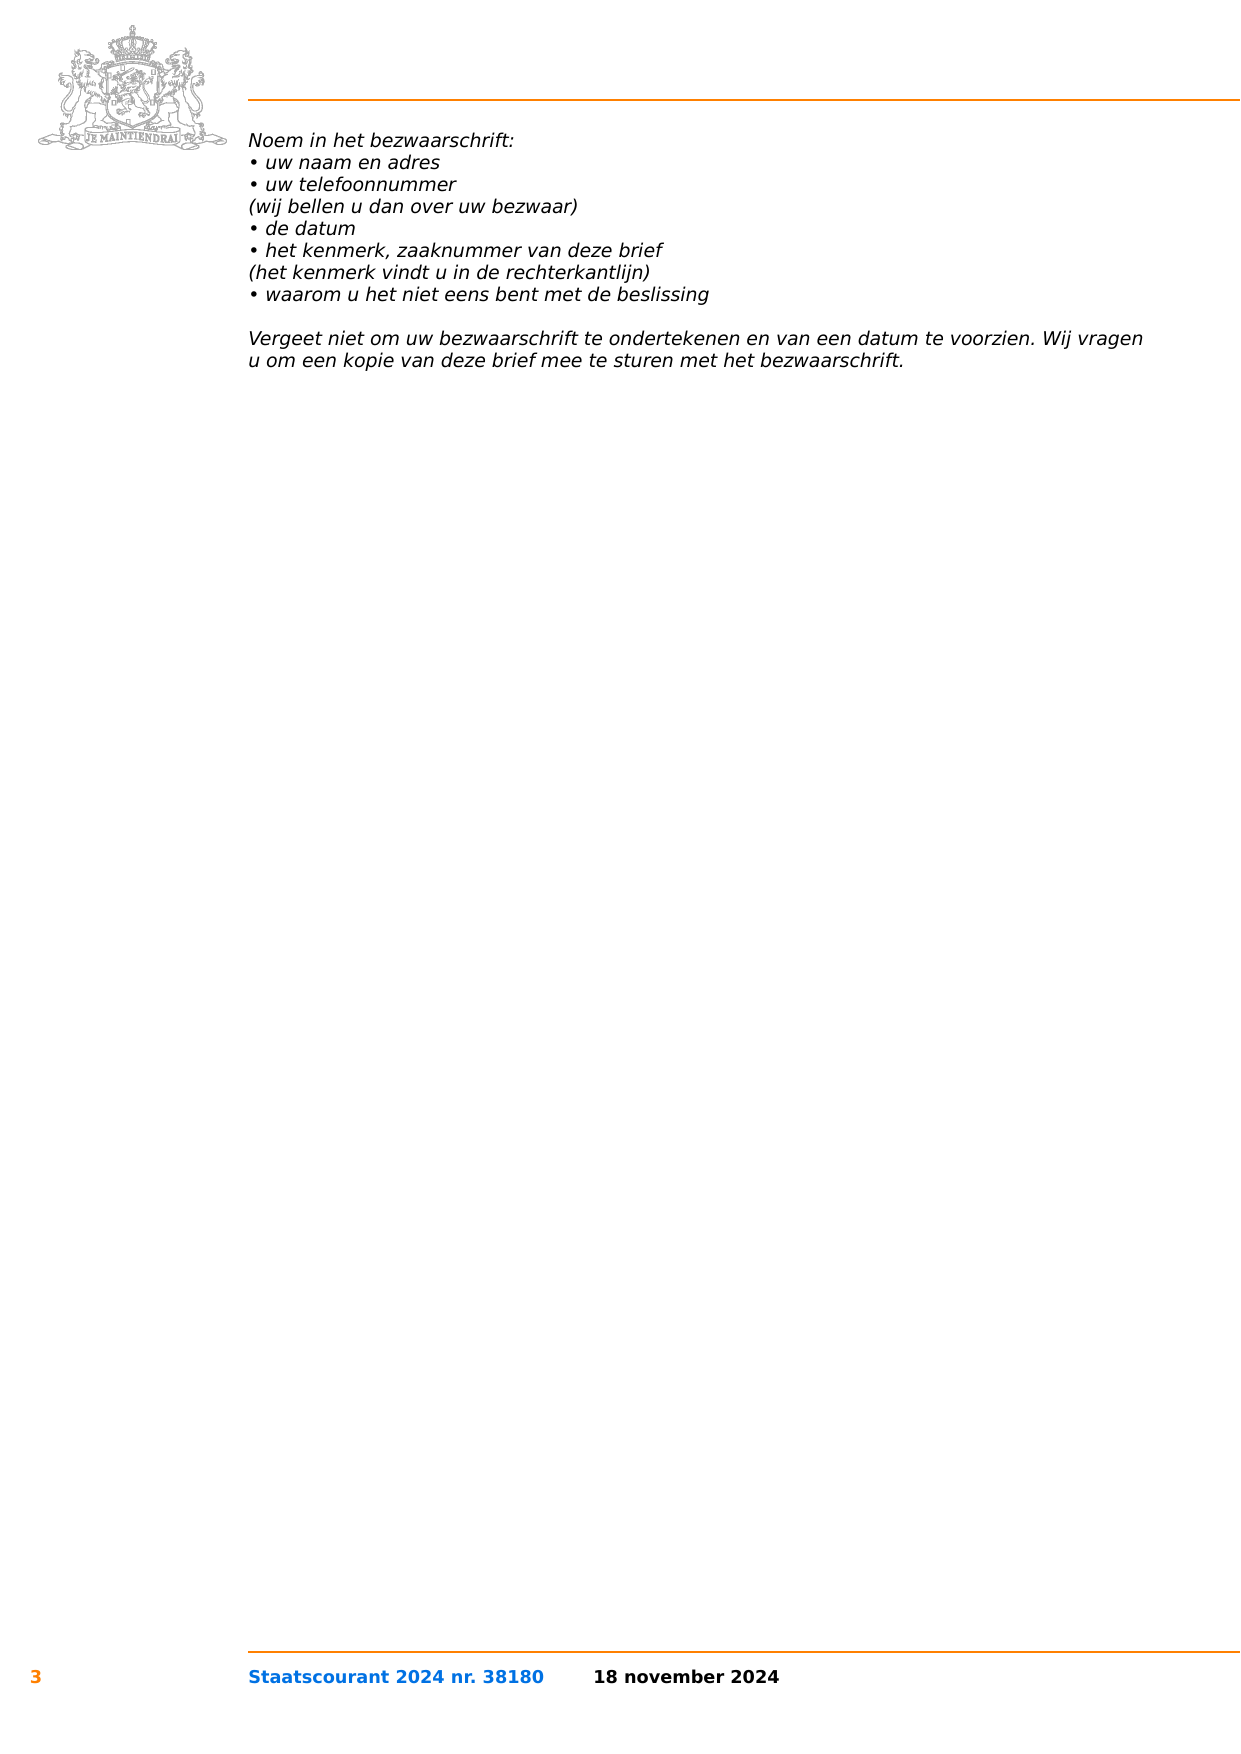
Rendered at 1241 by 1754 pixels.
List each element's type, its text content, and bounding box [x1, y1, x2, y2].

text (wij bellen u dan over uw bezwaar) [248, 196, 1163, 218]
text • waarom u het niet eens bent met de beslissing [248, 284, 1163, 306]
text • het kenmerk, zaaknummer van deze brief [248, 240, 1163, 262]
text • de datum [248, 218, 1163, 240]
text • uw naam en adres [248, 152, 1163, 174]
text • uw telefoonnummer [248, 174, 1163, 196]
text Noem in het bezwaarschrift: [248, 130, 1163, 152]
picture [38, 25, 227, 150]
text (het kenmerk vindt u in de rechterkantlijn) [248, 262, 1163, 284]
text Vergeet niet om uw bezwaarschrift te ondertekenen en van een datum te voorzien. Wij vragen u om een kopie van deze brief mee te sturen met het bezwaarschrift. [248, 328, 1163, 372]
